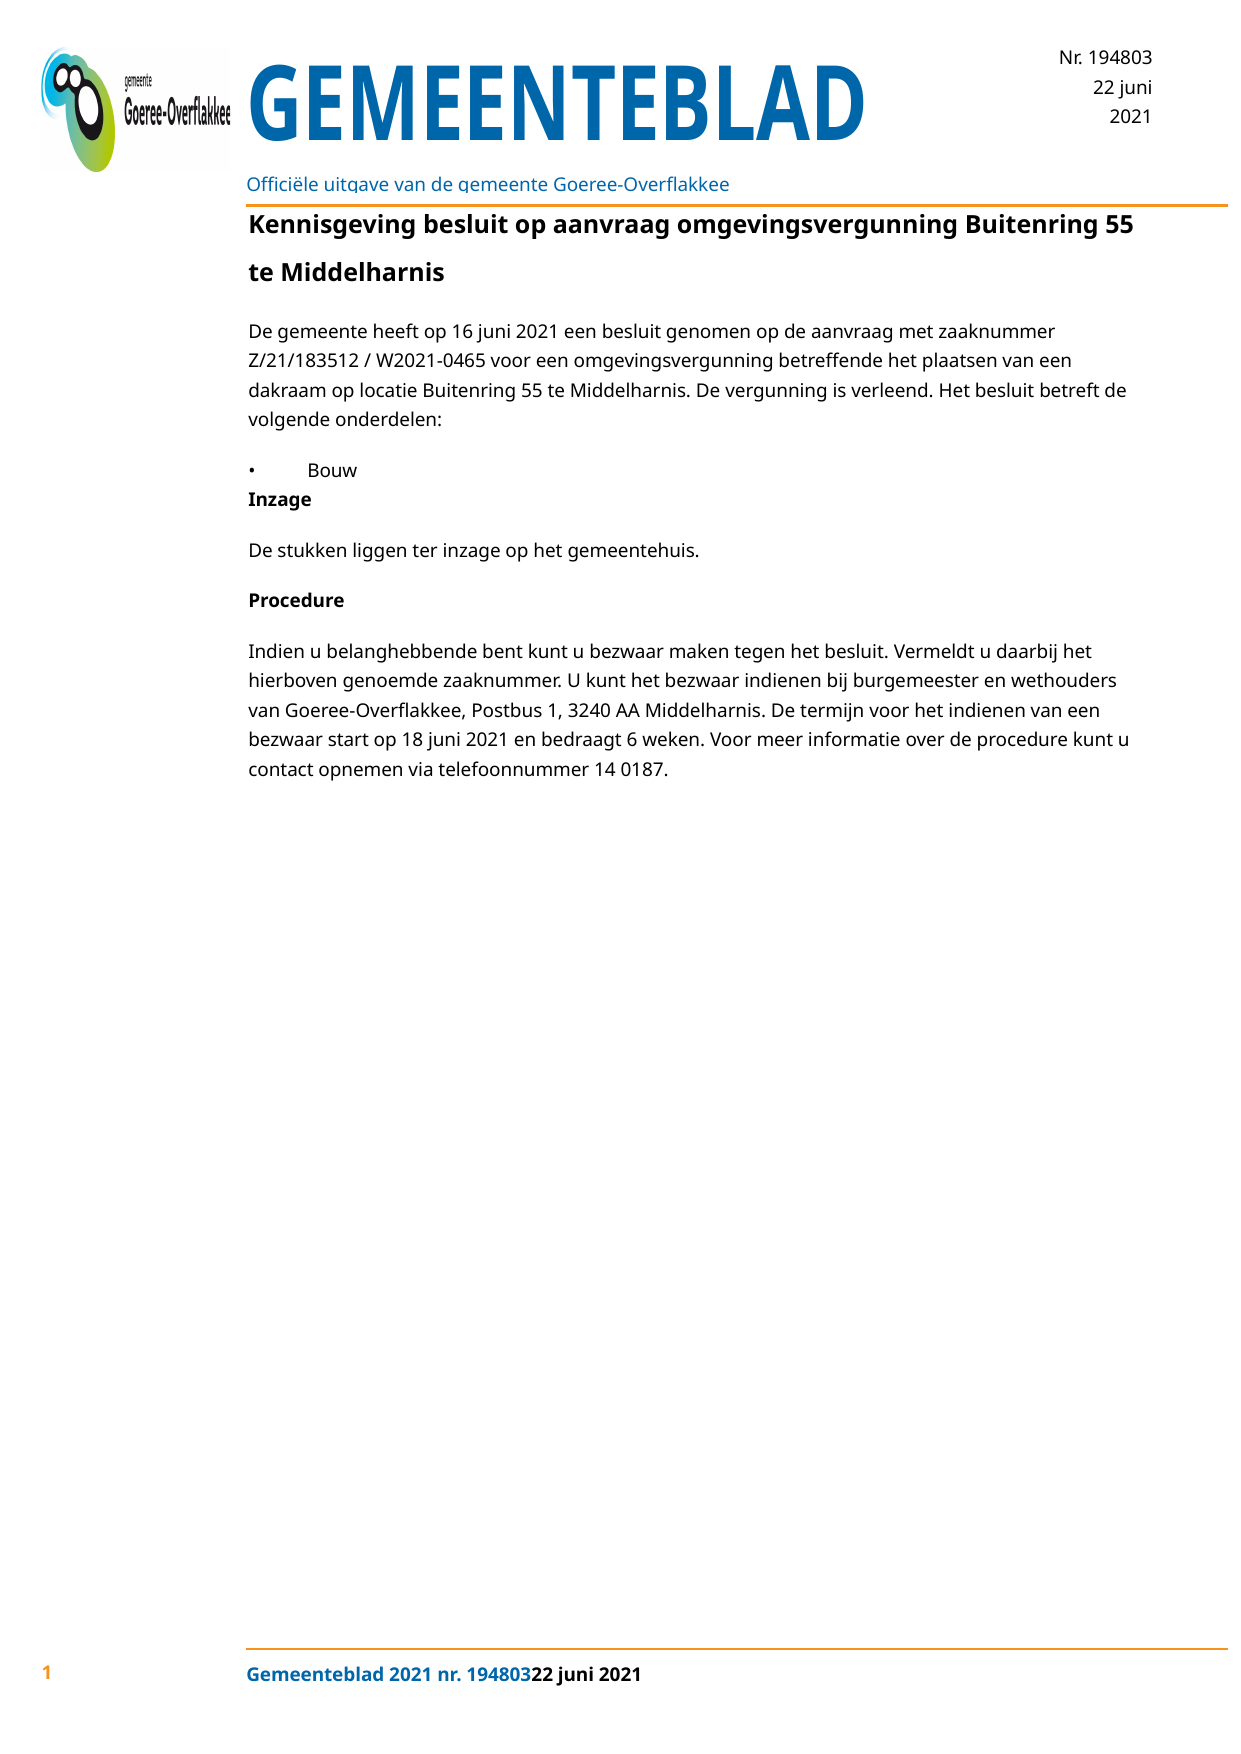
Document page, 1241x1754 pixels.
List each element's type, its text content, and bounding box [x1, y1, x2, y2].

picture [41, 47, 231, 172]
text De gemeente heeft op 16 juni 2021 een besluit genomen op de aanvraag met zaaknummer Z/21/183512 / W2021-0465 voor een omgevingsvergunning betreffende het plaatsen van een dakraam op locatie Buitenring 55 te Middelharnis. De vergunning is verleend. Het besluit betreft de volgende onderdelen: [248, 318, 1152, 432]
text Procedure [248, 587, 1152, 613]
list Bouw [248, 457, 1152, 483]
text Indien u belanghebbende bent kunt u bezwaar maken tegen het besluit. Vermeldt u daarbij het hierboven genoemde zaaknummer. U kunt het bezwaar indienen bij burgemeester en wethouders van Goeree-Overflakkee, Postbus 1, 3240 AA Middelharnis. De termijn voor het indienen van een bezwaar start op 18 juni 2021 en bedraagt 6 weken. Voor meer informatie over de procedure kunt u contact opnemen via telefoonnummer 14 0187. [248, 638, 1152, 782]
text Inzage [248, 487, 1152, 512]
text Kennisgeving besluit op aanvraag omgevingsvergunning Buitenring 55 te Middelharnis [248, 207, 1152, 288]
text De stukken liggen ter inzage op het gemeentehuis. [248, 537, 1152, 563]
